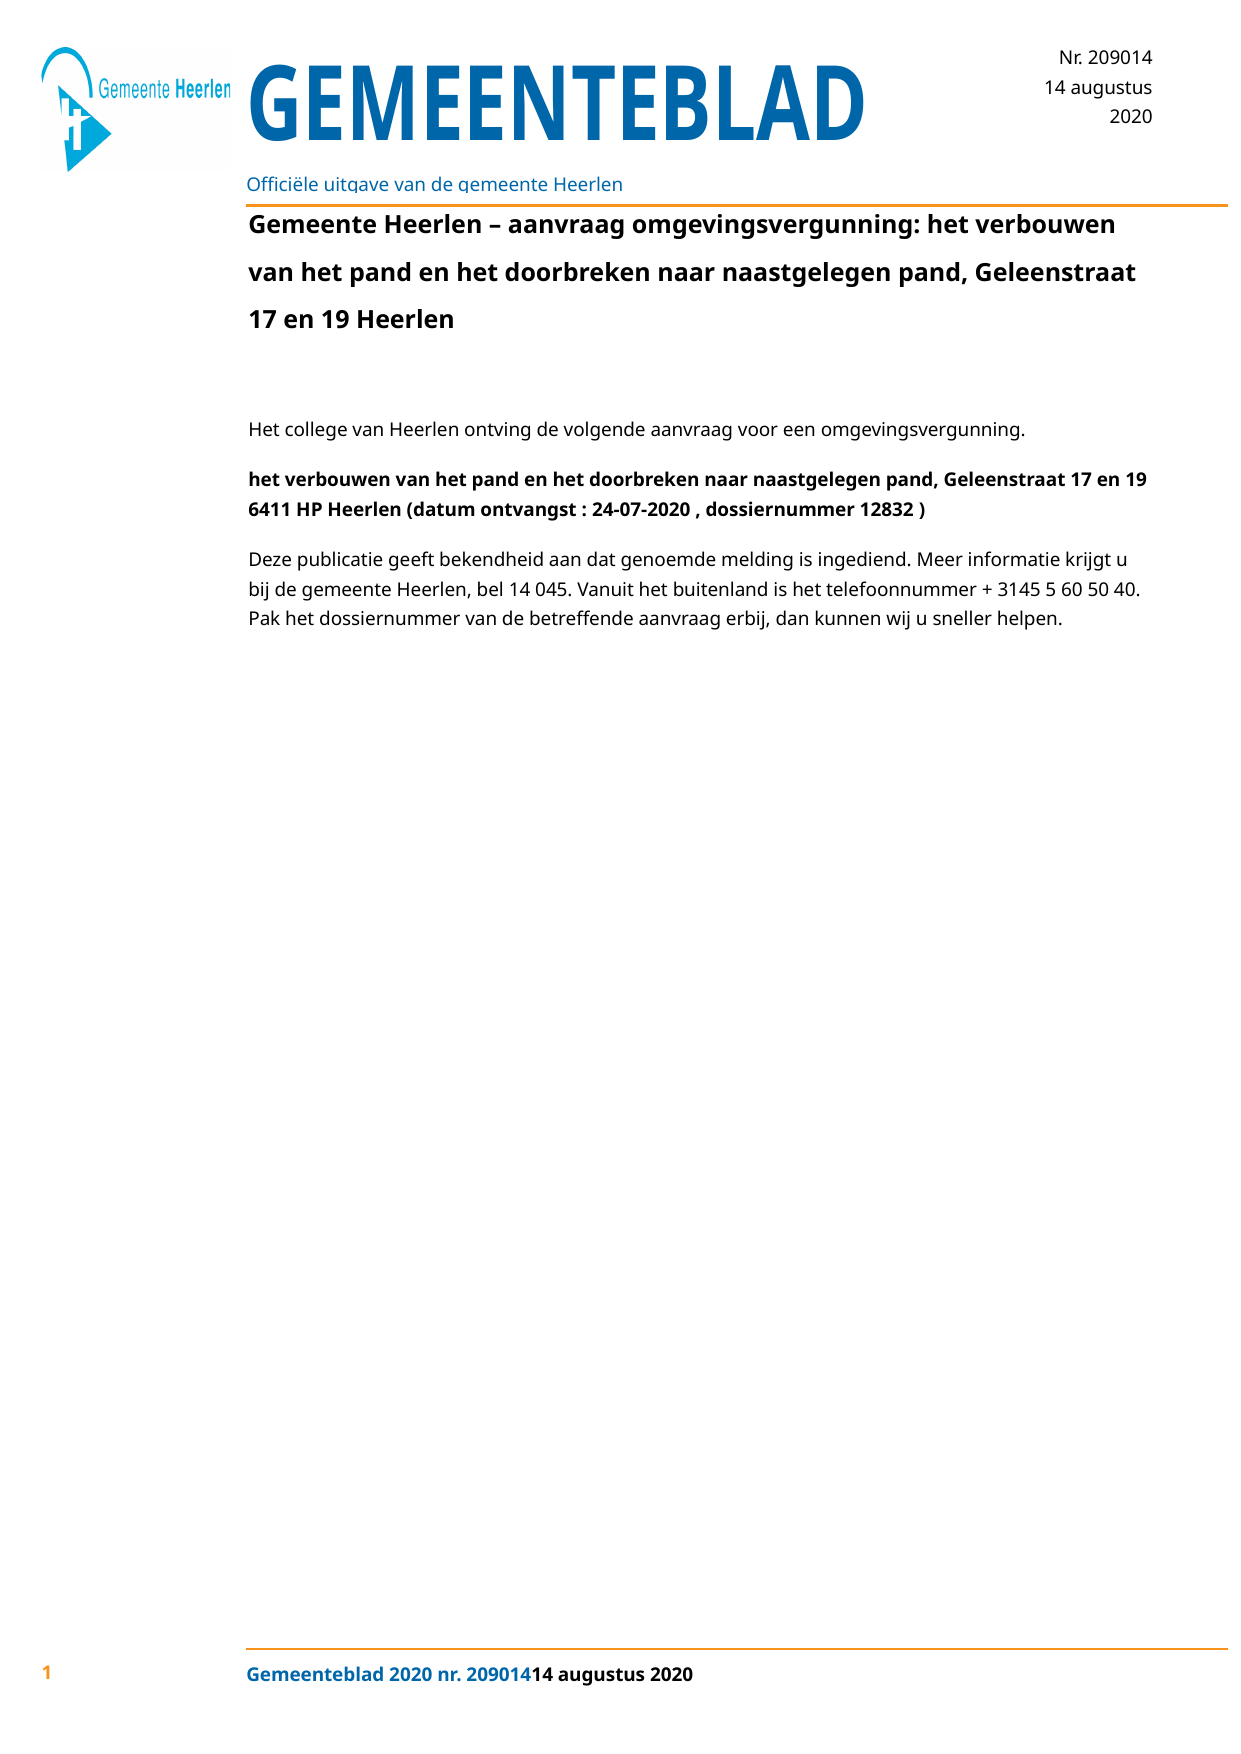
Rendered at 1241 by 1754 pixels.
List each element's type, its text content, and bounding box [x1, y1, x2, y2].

picture [41, 47, 59, 70]
picture [41, 47, 231, 172]
text Het college van Heerlen ontving de volgende aanvraag voor een omgevingsvergunning. [248, 416, 1152, 442]
text Deze publicatie geeft bekendheid aan dat genoemde melding is ingediend. Meer informatie krijgt u bij de gemeente Heerlen, bel 14 045. Vanuit het buitenland is het telefoonnummer + 3145 5 60 50 40. Pak het dossiernummer van de betreffende aanvraag erbij, dan kunnen wij u sneller helpen. [248, 546, 1152, 631]
text Gemeente Heerlen – aanvraag omgevingsvergunning: het verbouwen van het pand en het doorbreken naar naastgelegen pand, Geleenstraat 17 en 19 Heerlen [248, 207, 1152, 336]
text het verbouwen van het pand en het doorbreken naar naastgelegen pand, Geleenstraat 17 en 19 6411 HP Heerlen (datum ontvangst : 24-07-2020 , dossiernummer 12832 ) [248, 466, 1152, 522]
